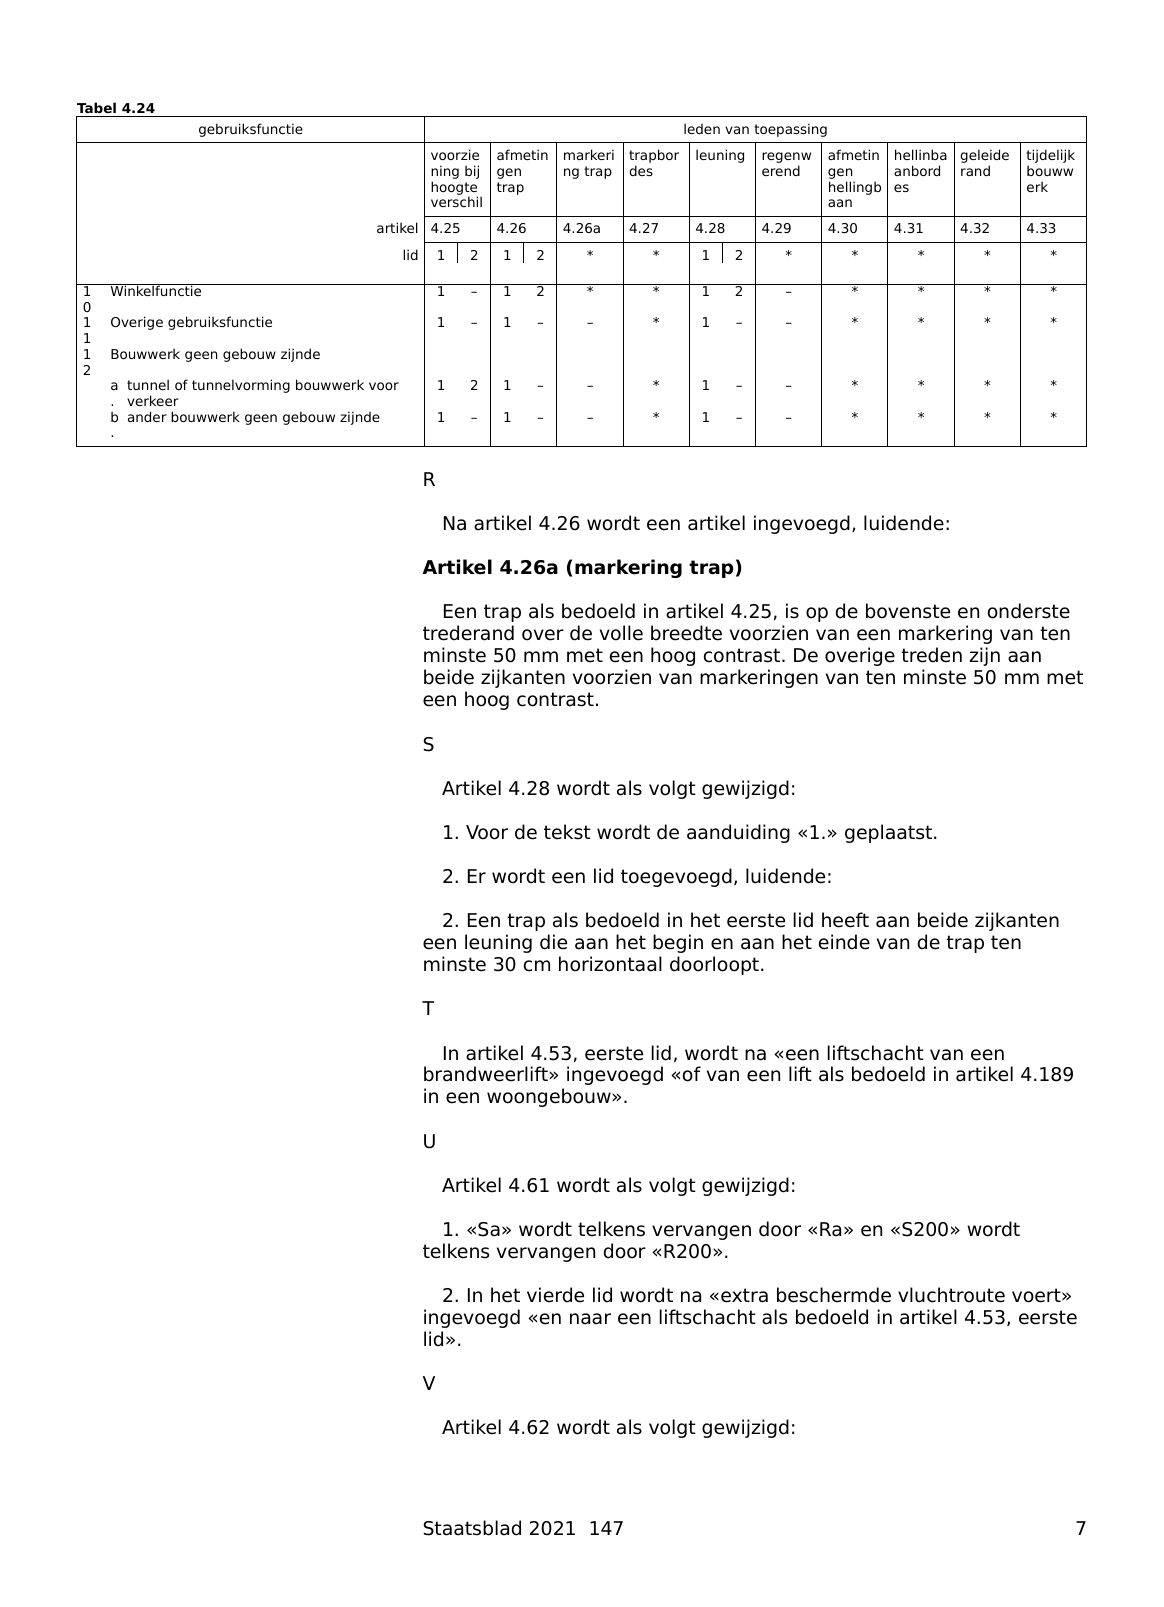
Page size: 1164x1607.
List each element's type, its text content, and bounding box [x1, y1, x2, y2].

table_cell * [1021, 410, 1086, 446]
table_cell 4.33 [1021, 217, 1086, 242]
table_cell artikel [77, 216, 424, 242]
table_cell tunnel of tunnelvorming bouwwerk voor verkeer [121, 378, 424, 409]
table_cell 1 [690, 410, 722, 446]
text Artikel 4.62 wordt als volgt gewijzigd: [422, 1417, 1087, 1439]
table_cell [77, 410, 104, 446]
table_cell tijdelijk bouwwerk [1021, 143, 1086, 216]
table_cell – [524, 315, 556, 347]
table_cell * [955, 315, 1020, 347]
table_cell [955, 263, 1020, 284]
table_cell 4.29 [756, 217, 821, 242]
table_cell [624, 347, 689, 378]
table_cell – [756, 378, 821, 409]
table_cell 4.30 [822, 217, 887, 242]
table_cell ander bouwwerk geen gebouw zijnde [121, 410, 424, 446]
table_cell 1 [491, 285, 524, 315]
table_cell b. [104, 410, 121, 446]
table_cell – [458, 285, 490, 315]
table_cell 2 [723, 243, 755, 263]
table_cell [822, 263, 887, 284]
table_cell 2 [524, 243, 556, 263]
table_cell – [722, 410, 755, 446]
table_cell * [822, 410, 887, 446]
text U [422, 1131, 1087, 1152]
table_cell [1021, 263, 1086, 284]
table_cell 4.26 [491, 217, 556, 242]
table_cell [458, 347, 490, 378]
table_cell afmetingen trap [491, 143, 556, 216]
table_cell leden van toepassing [425, 117, 1086, 142]
text In artikel 4.53, eerste lid, wordt na «een liftschacht van een brandweerlift» ingevoegd «of van een lift als bedoeld in artikel 4.189 in een woongebouw». [422, 1042, 1087, 1108]
table_cell * [624, 378, 689, 409]
table_cell * [624, 315, 689, 347]
table_cell [1021, 347, 1086, 378]
table_cell 4.25 [425, 217, 490, 242]
table_cell 1 [690, 243, 722, 263]
table_cell – [557, 378, 623, 409]
table_header Tabel 4.24 [77, 100, 1087, 116]
table_cell Overige gebruiksfunctie [104, 315, 424, 347]
table_cell – [524, 410, 556, 446]
table_cell * [955, 410, 1020, 446]
table_cell 12 [77, 347, 104, 378]
table_cell [690, 263, 722, 284]
text Artikel 4.61 wordt als volgt gewijzigd: [422, 1175, 1087, 1197]
table_cell voorziening bij hoogteverschil [425, 143, 490, 216]
table_cell [491, 263, 524, 284]
table_cell * [955, 285, 1020, 315]
text T [422, 998, 1087, 1020]
table_cell * [756, 243, 821, 263]
table_cell 1 [425, 378, 457, 409]
text 2. In het vierde lid wordt na «extra beschermde vluchtroute voert» ingevoegd «en naar een liftschacht als bedoeld in artikel 4.53, eerste lid». [422, 1285, 1087, 1351]
table_cell 1 [491, 378, 524, 409]
table_cell 1 [425, 243, 457, 263]
table_cell 2 [458, 378, 490, 409]
table_cell * [955, 378, 1020, 409]
table_cell [557, 347, 623, 378]
table_cell * [888, 315, 954, 347]
text Een trap als bedoeld in artikel 4.25, is op de bovenste en onderste trederand over de volle breedte voorzien van een markering van ten minste 50 mm met een hoog contrast. De overige treden zijn aan beide zijkanten voorzien van markeringen van ten minste 50 mm met een hoog contrast. [422, 601, 1087, 711]
text Na artikel 4.26 wordt een artikel ingevoegd, luidende: [422, 513, 1087, 535]
table_cell [425, 263, 457, 284]
text 2. Een trap als bedoeld in het eerste lid heeft aan beide zijkanten een leuning die aan het begin en aan het einde van de trap ten minste 30 cm horizontaal doorloopt. [422, 910, 1087, 976]
table_cell gebruiksfunctie [77, 117, 424, 142]
table_cell [77, 143, 424, 216]
table_cell leuning [690, 143, 755, 216]
table_cell geleiderand [955, 143, 1020, 216]
text V [422, 1373, 1087, 1395]
text S [422, 733, 1087, 755]
table_cell 4.27 [624, 217, 689, 242]
table_cell – [722, 378, 755, 409]
table_cell * [822, 315, 887, 347]
table_cell Winkelfunctie [104, 285, 424, 315]
table_cell 4.31 [888, 217, 954, 242]
table_cell * [822, 378, 887, 409]
table_cell markering trap [557, 143, 623, 216]
subtitle Artikel 4.26a (markering trap) [422, 557, 1087, 579]
table_cell 10 [77, 285, 104, 315]
table_cell [822, 347, 887, 378]
table_cell * [1021, 315, 1086, 347]
table_cell 1 [690, 285, 722, 315]
table_cell 1 [491, 243, 523, 263]
table_cell [104, 263, 424, 284]
table_cell [756, 263, 821, 284]
table_cell [557, 263, 623, 284]
text R [422, 469, 1087, 491]
table_cell 4.28 [690, 217, 755, 242]
table_cell * [1021, 378, 1086, 409]
table_cell 4.26a [557, 217, 623, 242]
table_cell Bouwwerk geen gebouw zijnde [104, 347, 424, 378]
table_cell * [888, 285, 954, 315]
table_cell * [557, 243, 623, 263]
table_cell * [557, 285, 623, 315]
table_cell trapbordes [624, 143, 689, 216]
table_cell 2 [722, 285, 755, 315]
table_cell 2 [524, 285, 556, 315]
table_cell 1 [425, 315, 457, 347]
table_cell * [624, 410, 689, 446]
table_cell – [458, 315, 490, 347]
text 2. Er wordt een lid toegevoegd, luidende: [422, 866, 1087, 888]
table_cell 4.32 [955, 217, 1020, 242]
table_cell * [955, 243, 1020, 263]
table_cell [624, 263, 689, 284]
table_cell 1 [690, 315, 722, 347]
table_cell – [722, 315, 755, 347]
table_cell 2 [458, 243, 490, 263]
table_cell [458, 263, 490, 284]
table_cell * [1021, 243, 1086, 263]
table_cell * [822, 243, 887, 263]
table_cell [524, 347, 556, 378]
table_cell regenwerend [756, 143, 821, 216]
table_cell hellinbaanbordes [888, 143, 954, 216]
table_cell 1 [491, 410, 524, 446]
table_cell 1 [491, 315, 524, 347]
text 1. «Sa» wordt telkens vervangen door «Ra» en «S200» wordt telkens vervangen door «R200». [422, 1219, 1087, 1263]
table_cell – [557, 315, 623, 347]
table_cell – [557, 410, 623, 446]
table_cell [722, 347, 755, 378]
text Artikel 4.28 wordt als volgt gewijzigd: [422, 778, 1087, 799]
table_cell [888, 347, 954, 378]
table_cell 1 [690, 378, 722, 409]
table_cell [524, 263, 556, 284]
table_cell – [458, 410, 490, 446]
table_cell – [524, 378, 556, 409]
table_cell * [888, 243, 954, 263]
table_cell [491, 347, 524, 378]
table_cell lid [77, 242, 424, 263]
table_cell [722, 263, 755, 284]
table_cell * [624, 285, 689, 315]
table_cell [77, 263, 104, 284]
table_cell a. [104, 378, 121, 409]
table_cell [425, 347, 457, 378]
table_cell * [888, 378, 954, 409]
table_cell [955, 347, 1020, 378]
table_cell – [756, 410, 821, 446]
table_cell afmetingen hellingbaan [822, 143, 887, 216]
table_cell – [756, 315, 821, 347]
table_cell * [1021, 285, 1086, 315]
table_cell * [888, 410, 954, 446]
table_cell [690, 347, 722, 378]
table_cell [888, 263, 954, 284]
table_cell [756, 347, 821, 378]
table_cell 1 [425, 410, 457, 446]
table_cell * [624, 243, 689, 263]
table_cell 11 [77, 315, 104, 347]
table_cell * [822, 285, 887, 315]
text 1. Voor de tekst wordt de aanduiding «1.» geplaatst. [422, 822, 1087, 844]
table_cell 1 [425, 285, 457, 315]
table_cell [77, 378, 104, 409]
table_cell – [756, 285, 821, 315]
